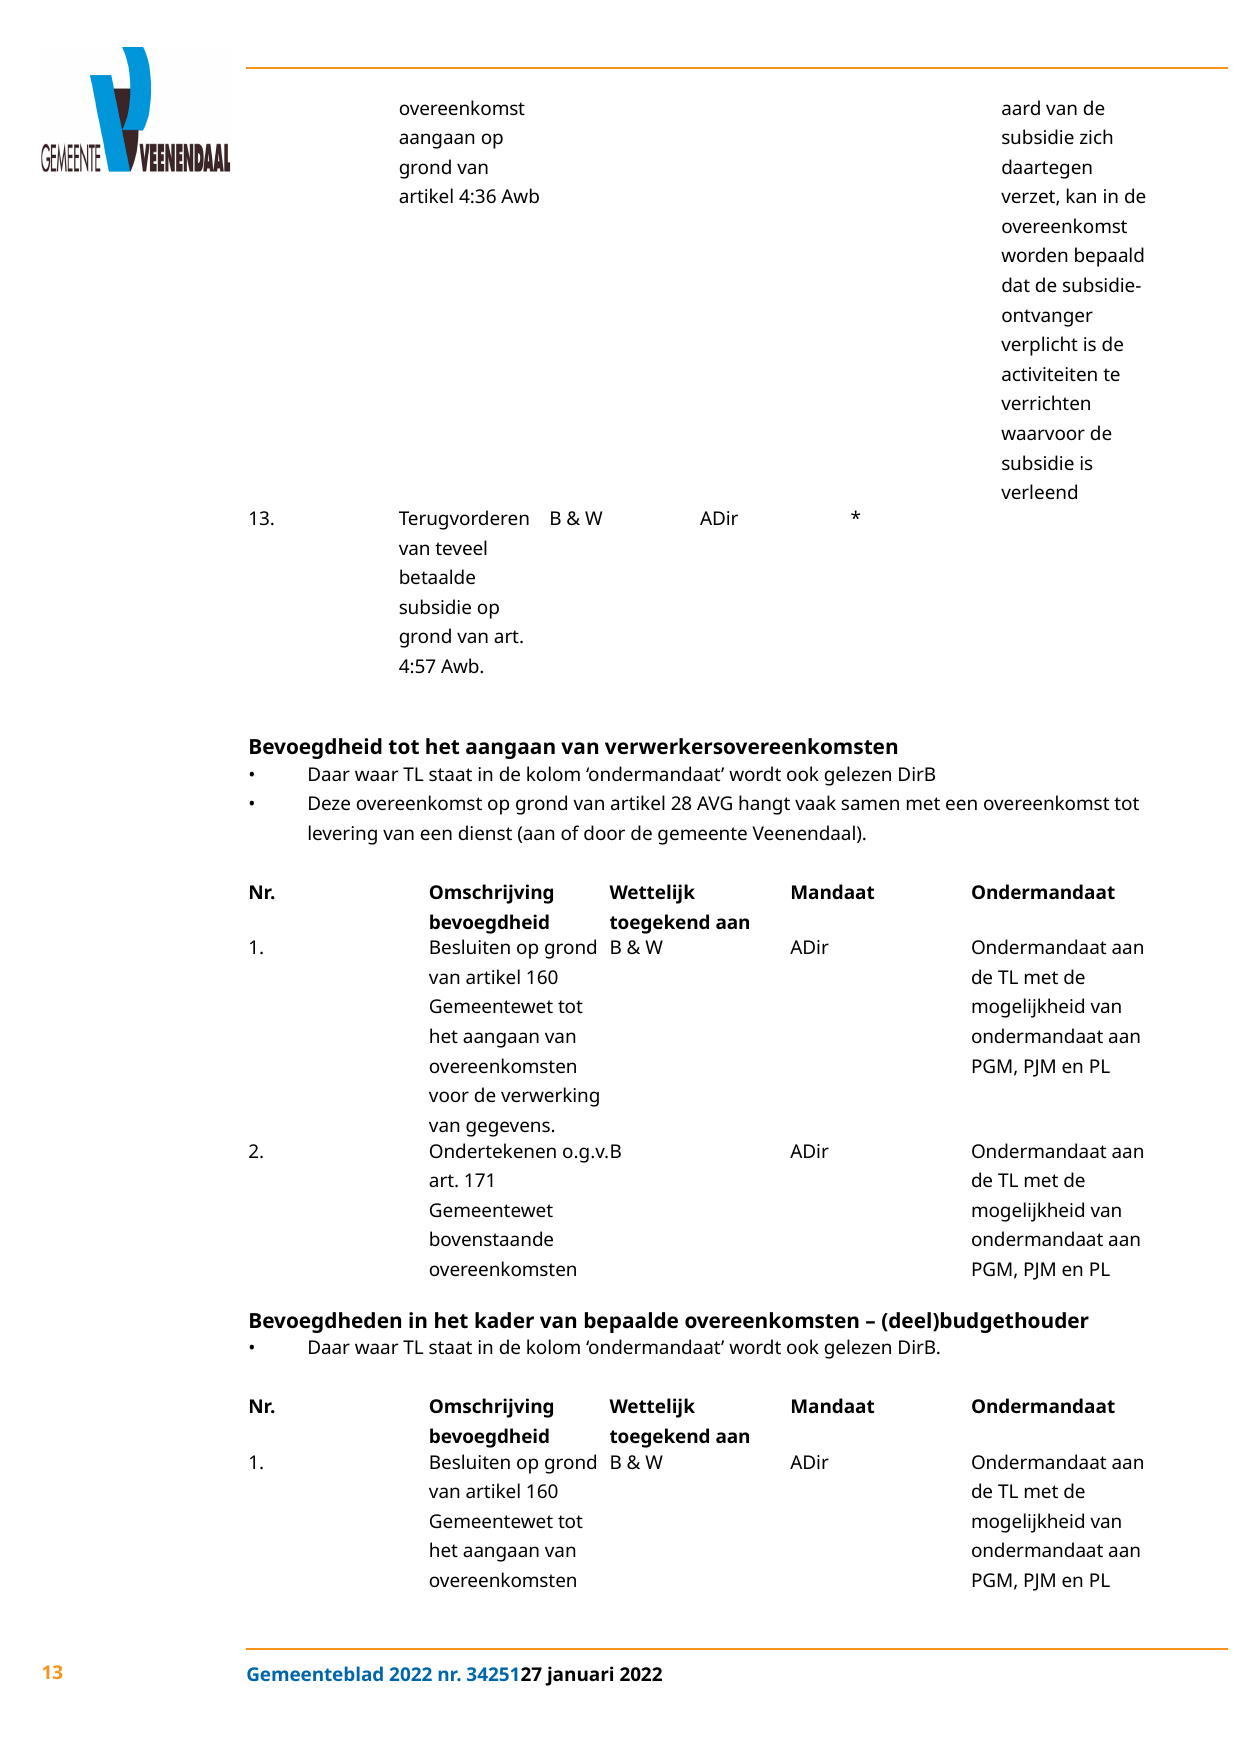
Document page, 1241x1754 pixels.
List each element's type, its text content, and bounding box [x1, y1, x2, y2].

picture [41, 47, 130, 172]
table_cell ADir [790, 1449, 971, 1593]
table_header Ondermandaat [971, 1394, 1152, 1449]
list Daar waar TL staat in de kolom ‘ondermandaat’ wordt ook gelezen DirB [248, 761, 1152, 787]
table_cell [248, 95, 398, 505]
table_header Omschrijving bevoegdheid [429, 1394, 609, 1449]
table_cell Besluiten op grond van artikel 160 Gemeentewet tot het aangaan van overeenkomsten [429, 1449, 609, 1593]
table_cell Terugvorderen van teveel betaalde subsidie op grond van art. 4:57 Awb. [399, 505, 549, 679]
table_cell [1001, 505, 1152, 679]
table_cell ADir [790, 935, 971, 1138]
table_cell Ondermandaat aan de TL met de mogelijkheid van ondermandaat aan PGM, PJM en PL [971, 1449, 1152, 1593]
table_cell [850, 95, 1001, 505]
table_cell B & W [549, 505, 700, 679]
table_header Wettelijk toegekend aan [609, 879, 790, 934]
list Daar waar TL staat in de kolom ‘ondermandaat’ wordt ook gelezen DirB. [248, 1334, 1152, 1360]
table_header Nr. [248, 879, 429, 934]
table_cell aard van de subsidie zich daartegen verzet, kan in de overeenkomst worden bepaald dat de subsidie-ontvanger verplicht is de activiteiten te verrichten waarvoor de subsidie is verleend [1001, 95, 1152, 505]
table_cell 1. [248, 1449, 429, 1593]
table_cell B & W [609, 935, 790, 1138]
table_header Omschrijving bevoegdheid [429, 879, 609, 934]
table_cell Ondermandaat aan de TL met de mogelijkheid van ondermandaat aan PGM, PJM en PL [971, 1138, 1152, 1282]
table_cell Ondertekenen o.g.v. art. 171 Gemeentewet bovenstaande overeenkomsten [429, 1138, 609, 1282]
table_cell B & W [609, 1449, 790, 1593]
table_cell B [609, 1138, 790, 1282]
table_header Wettelijk toegekend aan [609, 1394, 790, 1449]
table_cell 1. [248, 935, 429, 1138]
table_cell Besluiten op grond van artikel 160 Gemeentewet tot het aangaan van overeenkomsten voor de verwerking van gegevens. [429, 935, 609, 1138]
list Deze overeenkomst op grond van artikel 28 AVG hangt vaak samen met een overeenkomst tot levering van een dienst (aan of door de gemeente Veenendaal). [248, 790, 1152, 846]
table_cell overeenkomst aangaan op grond van artikel 4:36 Awb [399, 95, 549, 505]
table_cell [549, 95, 700, 505]
table_header Mandaat [790, 879, 971, 934]
picture [123, 47, 231, 172]
text Bevoegdheid tot het aangaan van verwerkersovereenkomsten [248, 732, 1152, 761]
table_cell 13. [248, 505, 398, 679]
table_cell [700, 95, 850, 505]
table_cell ADir [790, 1138, 971, 1282]
text Bevoegdheden in het kader van bepaalde overeenkomsten – (deel)budgethouder [248, 1306, 1152, 1334]
table_header Nr. [248, 1394, 429, 1449]
table_cell 2. [248, 1138, 429, 1282]
table_header Ondermandaat [971, 879, 1152, 934]
table_cell * [850, 505, 1001, 679]
table_header Mandaat [790, 1394, 971, 1449]
table_cell Ondermandaat aan de TL met de mogelijkheid van ondermandaat aan PGM, PJM en PL [971, 935, 1152, 1138]
table_cell ADir [700, 505, 850, 679]
